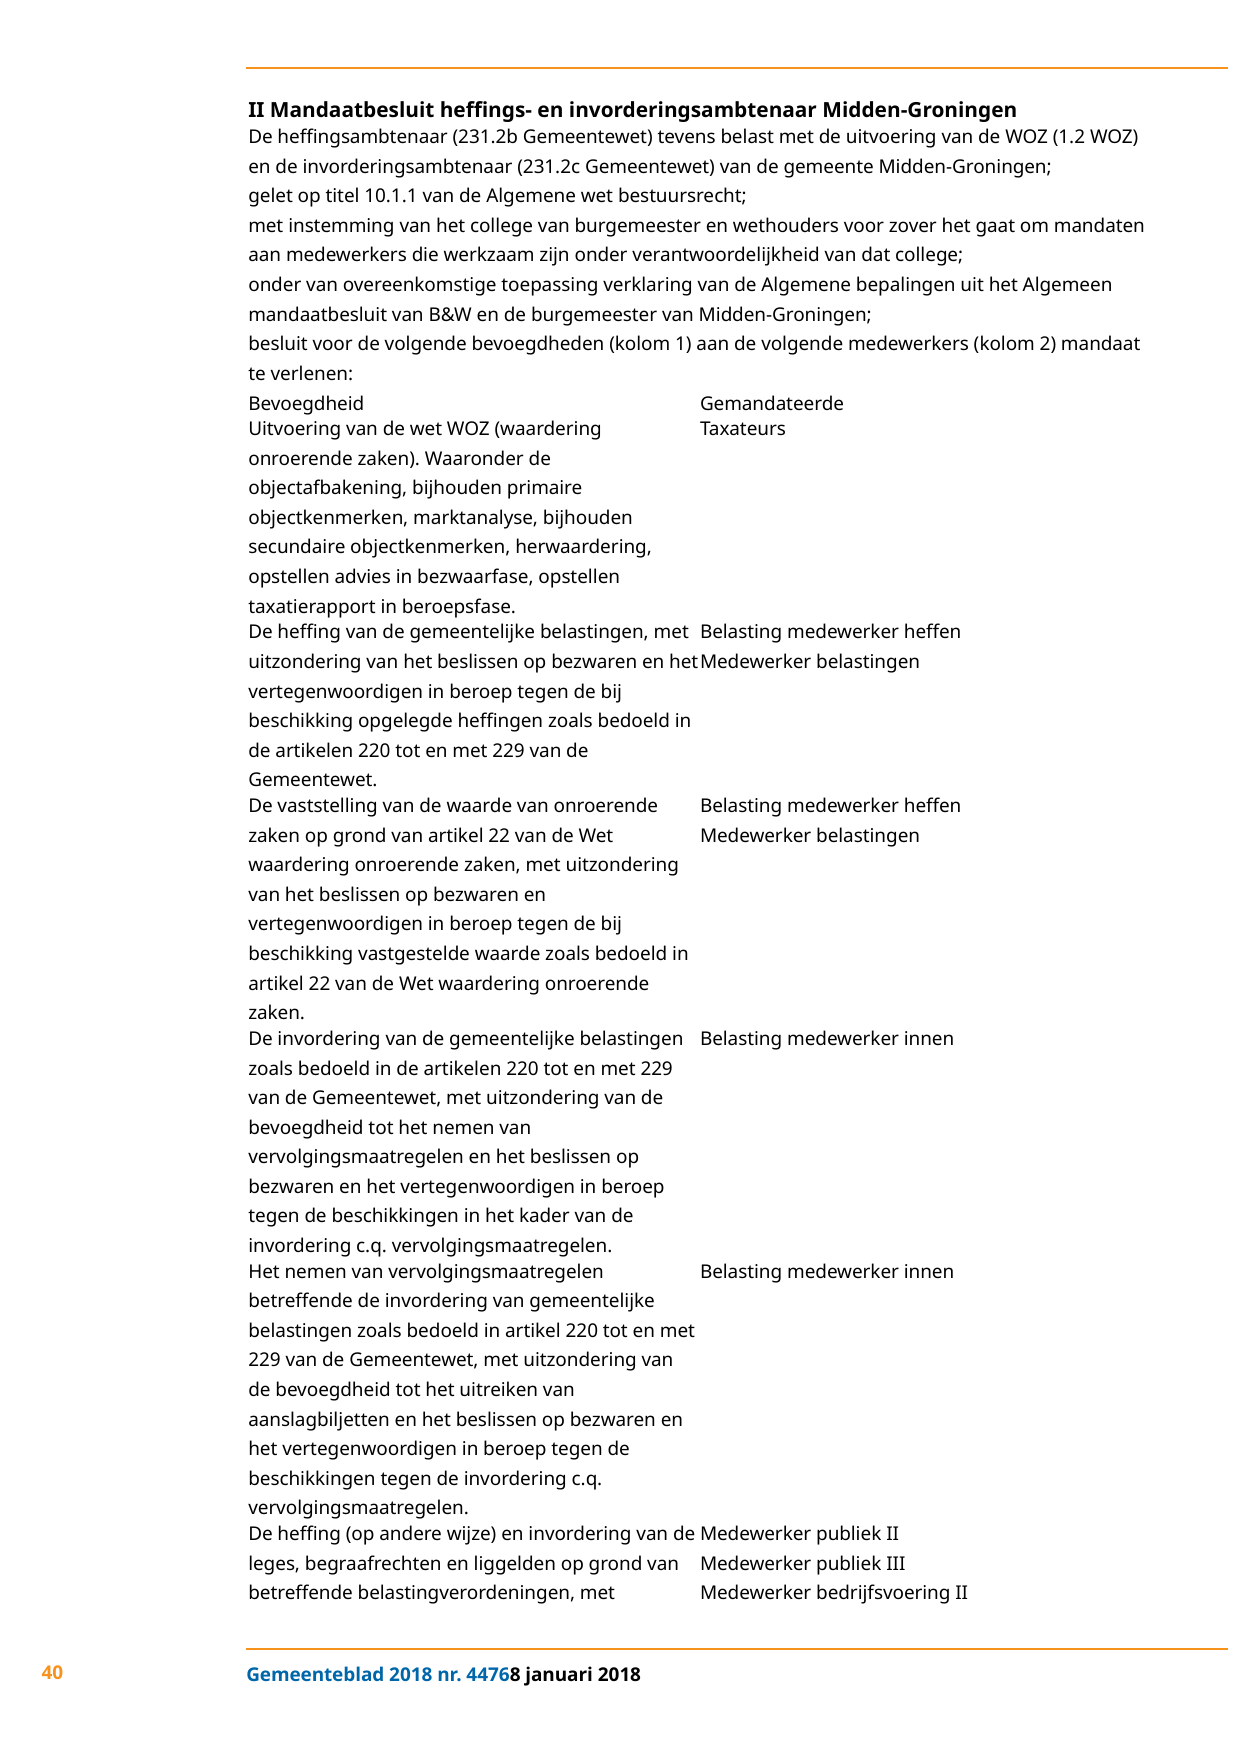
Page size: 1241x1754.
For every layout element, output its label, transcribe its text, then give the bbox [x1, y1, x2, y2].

table_header Gemandateerde [700, 390, 1152, 415]
table_cell De vaststelling van de waarde van onroerende zaken op grond van artikel 22 van de Wet waardering onroerende zaken, met uitzondering van het beslissen op bezwaren en vertegenwoordigen in beroep tegen de bij beschikking vastgestelde waarde zoals bedoeld in artikel 22 van de Wet waardering onroerende zaken. [248, 792, 700, 1025]
table_cell Medewerker publiek II Medewerker publiek III Medewerker bedrijfsvoering II [700, 1520, 1152, 1605]
table_cell Belasting medewerker heffen Medewerker belastingen [700, 619, 1152, 792]
text De heffingsambtenaar (231.2b Gemeentewet) tevens belast met de uitvoering van de WOZ (1.2 WOZ) en de invorderingsambtenaar (231.2c Gemeentewet) van de gemeente Midden-Groningen; [248, 123, 1152, 179]
table_cell Belasting medewerker innen [700, 1258, 1152, 1520]
table_cell Belasting medewerker heffen Medewerker belastingen [700, 792, 1152, 1025]
table_header Bevoegdheid [248, 390, 700, 415]
table_cell De heffing van de gemeentelijke belastingen, met uitzondering van het beslissen op bezwaren en het vertegenwoordigen in beroep tegen de bij beschikking opgelegde heffingen zoals bedoeld in de artikelen 220 tot en met 229 van de Gemeentewet. [248, 619, 700, 792]
picture [41, 47, 231, 172]
text besluit voor de volgende bevoegdheden (kolom 1) aan de volgende medewerkers (kolom 2) mandaat te verlenen: [248, 330, 1152, 386]
text met instemming van het college van burgemeester en wethouders voor zover het gaat om mandaten aan medewerkers die werkzaam zijn onder verantwoordelijkheid van dat college; [248, 212, 1152, 267]
text II Mandaatbesluit heffings- en invorderingsambtenaar Midden-Groningen [248, 95, 1152, 123]
table_cell Uitvoering van de wet WOZ (waardering onroerende zaken). Waaronder de objectafbakening, bijhouden primaire objectkenmerken, marktanalyse, bijhouden secundaire objectkenmerken, herwaardering, opstellen advies in bezwaarfase, opstellen taxatierapport in beroepsfase. [248, 415, 700, 619]
table_cell Het nemen van vervolgingsmaatregelen betreffende de invordering van gemeentelijke belastingen zoals bedoeld in artikel 220 tot en met 229 van de Gemeentewet, met uitzondering van de bevoegdheid tot het uitreiken van aanslagbiljetten en het beslissen op bezwaren en het vertegenwoordigen in beroep tegen de beschikkingen tegen de invordering c.q. vervolgingsmaatregelen. [248, 1258, 700, 1520]
table_cell De invordering van de gemeentelijke belastingen zoals bedoeld in de artikelen 220 tot en met 229 van de Gemeentewet, met uitzondering van de bevoegdheid tot het nemen van vervolgingsmaatregelen en het beslissen op bezwaren en het vertegenwoordigen in beroep tegen de beschikkingen in het kader van de invordering c.q. vervolgingsmaatregelen. [248, 1025, 700, 1258]
table_cell Taxateurs [700, 415, 1152, 619]
table_cell De heffing (op andere wijze) en invordering van de leges, begraafrechten en liggelden op grond van betreffende belastingverordeningen, met [248, 1520, 700, 1605]
text onder van overeenkomstige toepassing verklaring van de Algemene bepalingen uit het Algemeen mandaatbesluit van B&W en de burgemeester van Midden-Groningen; [248, 271, 1152, 327]
text gelet op titel 10.1.1 van de Algemene wet bestuursrecht; [248, 182, 1152, 208]
table_cell Belasting medewerker innen [700, 1025, 1152, 1258]
